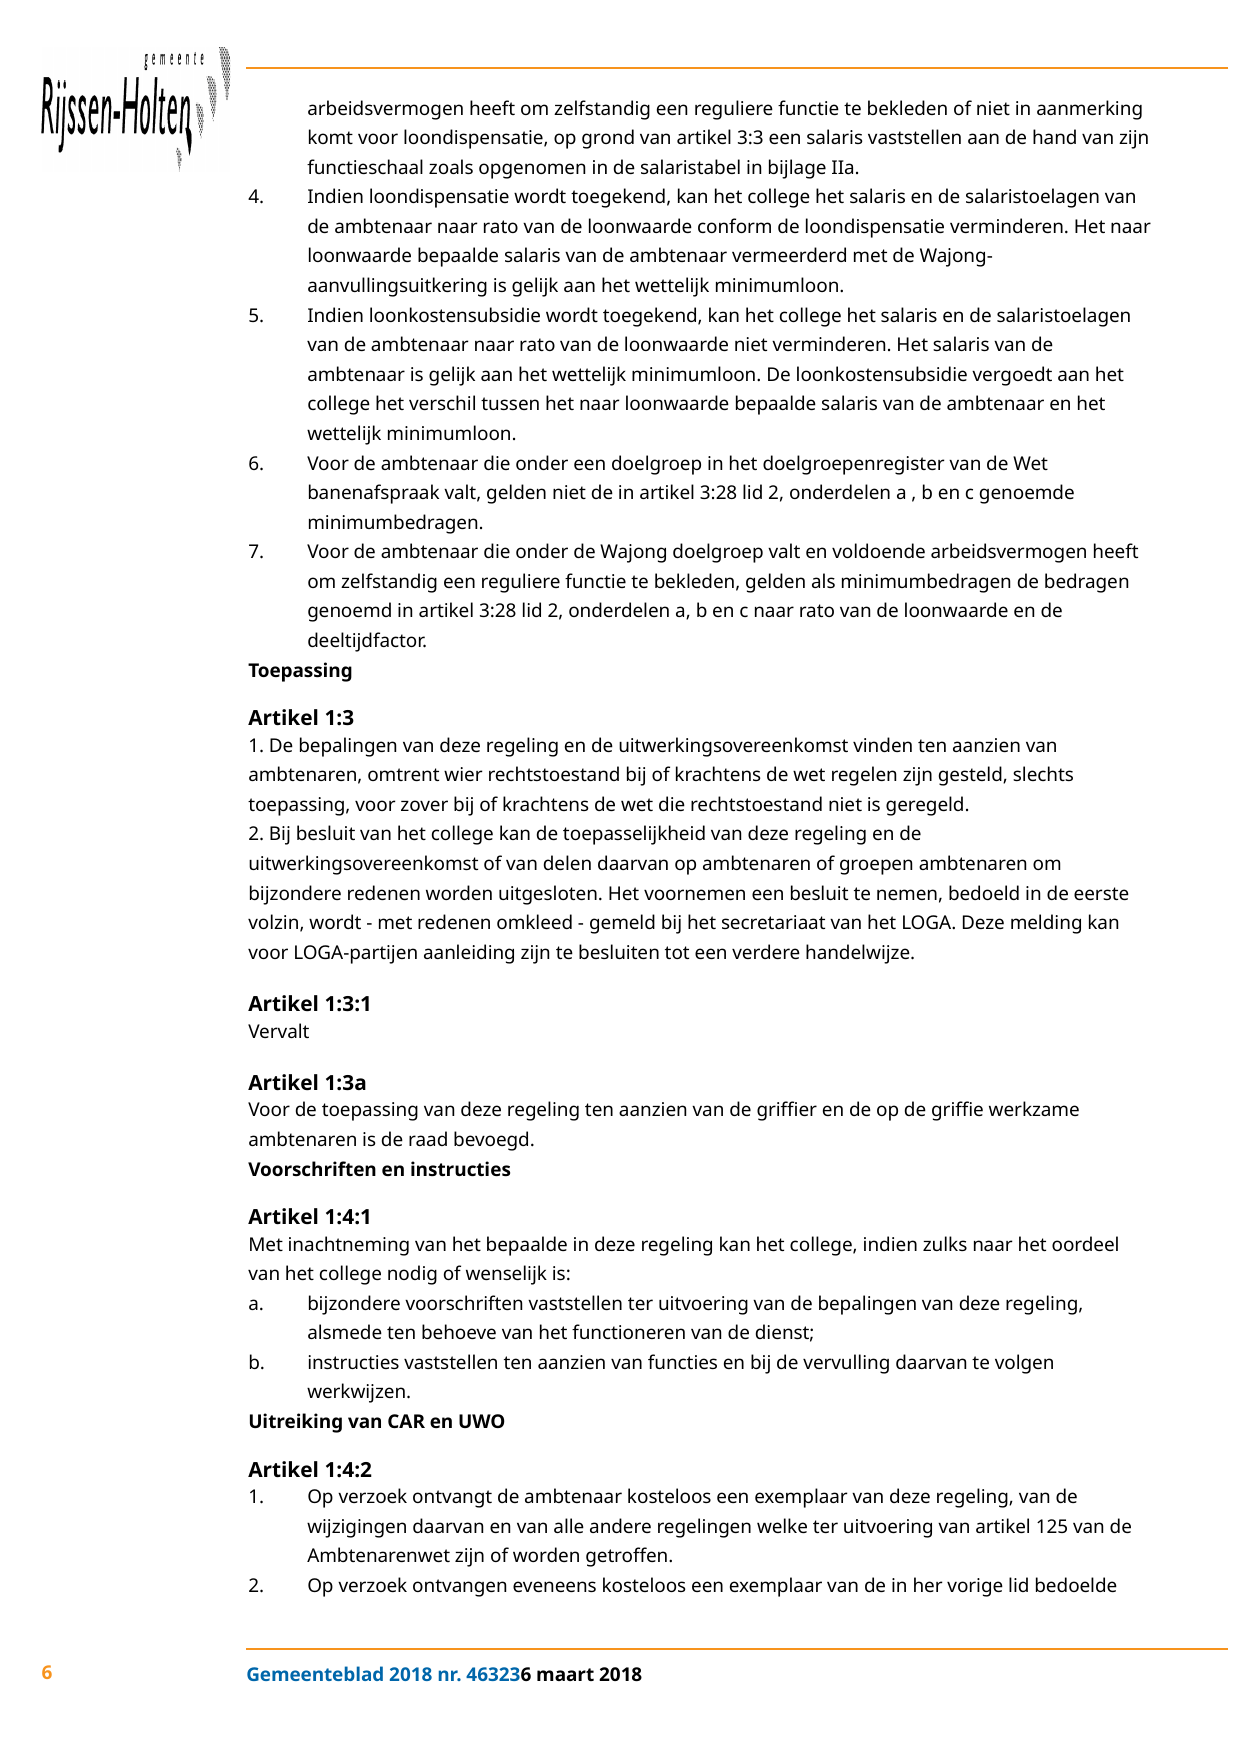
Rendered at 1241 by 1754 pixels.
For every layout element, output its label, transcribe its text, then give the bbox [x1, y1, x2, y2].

list Op verzoek ontvangt de ambtenaar kosteloos een exemplaar van deze regeling, van de wijzigingen daarvan en van alle andere regelingen welke ter uitvoering van artikel 125 van de Ambtenarenwet zijn of worden getroffen. [248, 1483, 1152, 1568]
text Artikel 1:4:2 [248, 1455, 1152, 1483]
text Voorschriften en instructies [248, 1156, 1152, 1182]
list Indien loonkostensubsidie wordt toegekend, kan het college het salaris en de salaristoelagen van de ambtenaar naar rato van de loonwaarde niet verminderen. Het salaris van de ambtenaar is gelijk aan het wettelijk minimumloon. De loonkostensubsidie vergoedt aan het college het verschil tussen het naar loonwaarde bepaalde salaris van de ambtenaar en het wettelijk minimumloon. [248, 302, 1152, 446]
list Indien loondispensatie wordt toegekend, kan het college het salaris en de salaristoelagen van de ambtenaar naar rato van de loonwaarde conform de loondispensatie verminderen. Het naar loonwaarde bepaalde salaris van de ambtenaar vermeerderd met de Wajong-aanvullingsuitkering is gelijk aan het wettelijk minimumloon. [248, 183, 1152, 298]
list Voor de ambtenaar die onder een doelgroep in het doelgroepenregister van de Wet banenafspraak valt, gelden niet de in artikel 3:28 lid 2, onderdelen a , b en c genoemde minimumbedragen. [248, 450, 1152, 535]
text Vervalt [248, 1018, 1152, 1043]
text 2. Bij besluit van het college kan de toepasselijkheid van deze regeling en de uitwerkingsovereenkomst of van delen daarvan op ambtenaren of groepen ambtenaren om bijzondere redenen worden uitgesloten. Het voornemen een besluit te nemen, bedoeld in de eerste volzin, wordt - met redenen omkleed - gemeld bij het secretariaat van het LOGA. Deze melding kan voor LOGA-partijen aanleiding zijn te besluiten tot een verdere handelwijze. [248, 821, 1152, 965]
text Artikel 1:3a [248, 1068, 1152, 1097]
text Met inachtneming van het bepaalde in deze regeling kan het college, indien zulks naar het oordeel van het college nodig of wenselijk is: [248, 1231, 1152, 1286]
list bijzondere voorschriften vaststellen ter uitvoering van de bepalingen van deze regeling, alsmede ten behoeve van het functioneren van de dienst; [248, 1290, 1152, 1345]
text Artikel 1:4:1 [248, 1202, 1152, 1231]
text Uitreiking van CAR en UWO [248, 1408, 1152, 1434]
text Artikel 1:3 [248, 703, 1152, 732]
text Toepassing [248, 657, 1152, 683]
picture [41, 47, 231, 172]
list arbeidsvermogen heeft om zelfstandig een reguliere functie te bekleden of niet in aanmerking komt voor loondispensatie, op grond van artikel 3:3 een salaris vaststellen aan de hand van zijn functieschaal zoals opgenomen in de salaristabel in bijlage IIa. [248, 95, 1152, 180]
text 1. De bepalingen van deze regeling en de uitwerkingsovereenkomst vinden ten aanzien van ambtenaren, omtrent wier rechtstoestand bij of krachtens de wet regelen zijn gesteld, slechts toepassing, voor zover bij of krachtens de wet die rechtstoestand niet is geregeld. [248, 732, 1152, 817]
list instructies vaststellen ten aanzien van functies en bij de vervulling daarvan te volgen werkwijzen. [248, 1349, 1152, 1404]
list Op verzoek ontvangen eveneens kosteloos een exemplaar van de in her vorige lid bedoelde [248, 1572, 1152, 1598]
text Artikel 1:3:1 [248, 989, 1152, 1018]
text Voor de toepassing van deze regeling ten aanzien van de griffier en de op de griffie werkzame ambtenaren is de raad bevoegd. [248, 1097, 1152, 1152]
list Voor de ambtenaar die onder de Wajong doelgroep valt en voldoende arbeidsvermogen heeft om zelfstandig een reguliere functie te bekleden, gelden als minimumbedragen de bedragen genoemd in artikel 3:28 lid 2, onderdelen a, b en c naar rato van de loonwaarde en de deeltijdfactor. [248, 538, 1152, 653]
